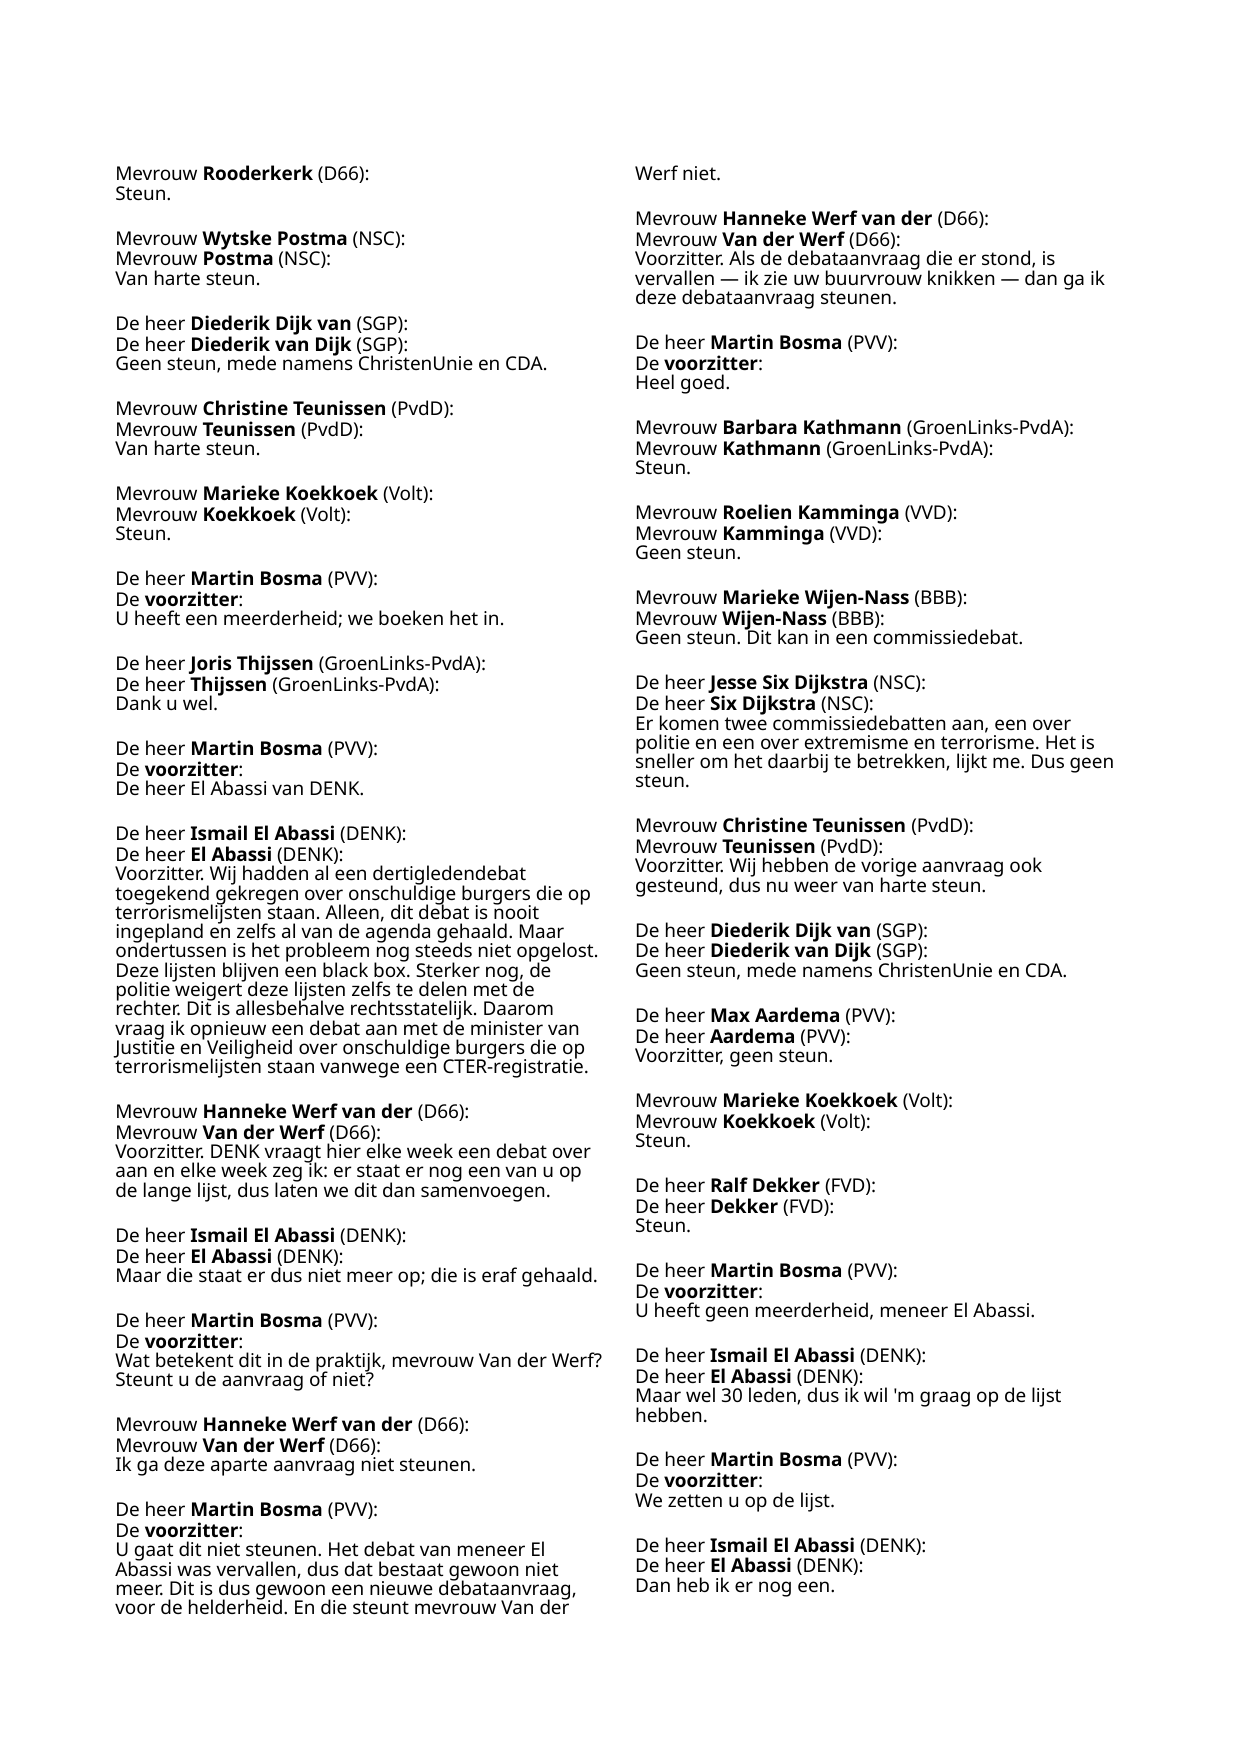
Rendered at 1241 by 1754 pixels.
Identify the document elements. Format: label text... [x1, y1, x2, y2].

text Van harte steun. [115, 440, 605, 459]
text Steun. [635, 1217, 1125, 1236]
text Geen steun, mede namens ChristenUnie en CDA. [115, 355, 605, 374]
text De voorzitter: [635, 1472, 1125, 1492]
text De heer Joris Thijssen (GroenLinks-PvdA): [115, 650, 605, 676]
text De heer Ismail El Abassi (DENK): [635, 1532, 1125, 1557]
text De heer Martin Bosma (PVV): [635, 1447, 1125, 1472]
text De heer Dekker (FVD): [635, 1198, 1125, 1217]
text De heer El Abassi van DENK. [115, 780, 605, 799]
text De voorzitter: [635, 355, 1125, 374]
text U heeft een meerderheid; we boeken het in. [115, 610, 605, 629]
text Voorzitter. Wij hebben de vorige aanvraag ook gesteund, dus nu weer van harte steun. [635, 857, 1125, 896]
text De heer Ismail El Abassi (DENK): [115, 820, 605, 846]
text De heer El Abassi (DENK): [635, 1368, 1125, 1387]
text De voorzitter: [115, 1522, 605, 1541]
text Dan heb ik er nog een. [635, 1577, 1125, 1596]
text Steun. [115, 184, 605, 204]
text Voorzitter, geen steun. [635, 1047, 1125, 1066]
text Voorzitter. Wij hadden al een dertigledendebat toegekend gekregen over onschuldige burgers die op terrorismelijsten staan. Alleen, dit debat is nooit ingepland en zelfs al van de agenda gehaald. Maar ondertussen is het probleem nog steeds niet opgelost. Deze lijsten blijven een black box. Sterker nog, de politie weigert deze lijsten zelfs te delen met de rechter. Dit is allesbehalve rechtsstatelijk. Daarom vraag ik opnieuw een debat aan met de minister van Justitie en Veiligheid over onschuldige burgers die op terrorismelijsten staan vanwege een CTER-registratie. [115, 865, 605, 1077]
text De voorzitter: [115, 1333, 605, 1352]
text De voorzitter: [635, 1283, 1125, 1302]
text Mevrouw Koekkoek (Volt): [635, 1113, 1125, 1132]
text Mevrouw Van der Werf (D66): [635, 231, 1125, 250]
text Mevrouw Hanneke Werf van der (D66): [115, 1098, 605, 1124]
text De heer Diederik Dijk van (SGP): [635, 917, 1125, 942]
text De heer El Abassi (DENK): [635, 1557, 1125, 1577]
text Van harte steun. [115, 270, 605, 289]
text Werf niet. [635, 165, 1125, 184]
text Voorzitter. DENK vraagt hier elke week een debat over aan en elke week zeg ik: er staat er nog een van u op de lange lijst, dus laten we dit dan samenvoegen. [115, 1143, 605, 1201]
text Mevrouw Postma (NSC): [115, 250, 605, 270]
text Mevrouw Van der Werf (D66): [115, 1124, 605, 1143]
text Maar wel 30 leden, dus ik wil 'm graag op de lijst hebben. [635, 1387, 1125, 1426]
text Mevrouw Christine Teunissen (PvdD): [635, 812, 1125, 838]
text Mevrouw Wijen-Nass (BBB): [635, 610, 1125, 629]
text Mevrouw Koekkoek (Volt): [115, 506, 605, 525]
text Heel goed. [635, 374, 1125, 393]
text De heer Diederik Dijk van (SGP): [115, 310, 605, 336]
text De heer Aardema (PVV): [635, 1028, 1125, 1047]
text Mevrouw Marieke Koekkoek (Volt): [635, 1087, 1125, 1113]
text De heer Ismail El Abassi (DENK): [115, 1222, 605, 1248]
text Mevrouw Hanneke Werf van der (D66): [635, 205, 1125, 231]
text Wat betekent dit in de praktijk, mevrouw Van der Werf? Steunt u de aanvraag of niet? [115, 1352, 605, 1391]
text De heer Martin Bosma (PVV): [115, 735, 605, 761]
text Mevrouw Van der Werf (D66): [115, 1437, 605, 1456]
text De voorzitter: [115, 761, 605, 780]
text Maar die staat er dus niet meer op; die is eraf gehaald. [115, 1267, 605, 1286]
text De heer Six Dijkstra (NSC): [635, 695, 1125, 714]
text De heer Diederik van Dijk (SGP): [115, 336, 605, 355]
text Mevrouw Roelien Kamminga (VVD): [635, 499, 1125, 525]
text Mevrouw Rooderkerk (D66): [115, 165, 605, 184]
text De heer El Abassi (DENK): [115, 1248, 605, 1267]
text De heer Martin Bosma (PVV): [115, 1307, 605, 1333]
text De heer Thijssen (GroenLinks-PvdA): [115, 676, 605, 695]
text De voorzitter: [115, 591, 605, 610]
text De heer Ismail El Abassi (DENK): [635, 1342, 1125, 1368]
text De heer Max Aardema (PVV): [635, 1002, 1125, 1028]
text Mevrouw Marieke Wijen-Nass (BBB): [635, 584, 1125, 610]
text Mevrouw Barbara Kathmann (GroenLinks-PvdA): [635, 414, 1125, 440]
text De heer Diederik van Dijk (SGP): [635, 942, 1125, 962]
text Dank u wel. [115, 695, 605, 714]
text Mevrouw Kamminga (VVD): [635, 525, 1125, 544]
text Voorzitter. Als de debataanvraag die er stond, is vervallen — ik zie uw buurvrouw knikken — dan ga ik deze debataanvraag steunen. [635, 250, 1125, 308]
text Steun. [635, 1132, 1125, 1151]
text De heer Martin Bosma (PVV): [115, 565, 605, 591]
text Mevrouw Wytske Postma (NSC): [115, 225, 605, 250]
text De heer Ralf Dekker (FVD): [635, 1172, 1125, 1198]
text U heeft geen meerderheid, meneer El Abassi. [635, 1302, 1125, 1321]
text Mevrouw Marieke Koekkoek (Volt): [115, 480, 605, 506]
text Mevrouw Christine Teunissen (PvdD): [115, 395, 605, 421]
text Geen steun. Dit kan in een commissiedebat. [635, 629, 1125, 649]
text Er komen twee commissiedebatten aan, een over politie en een over extremisme en terrorisme. Het is sneller om het daarbij te betrekken, lijkt me. Dus geen steun. [635, 714, 1125, 792]
text U gaat dit niet steunen. Het debat van meneer El Abassi was vervallen, dus dat bestaat gewoon niet meer. Dit is dus gewoon een nieuwe debataanvraag, voor de helderheid. En die steunt mevrouw Van der [115, 1541, 605, 1618]
text We zetten u op de lijst. [635, 1492, 1125, 1511]
text Geen steun. [635, 544, 1125, 563]
text De heer Martin Bosma (PVV): [635, 1257, 1125, 1283]
text Mevrouw Teunissen (PvdD): [635, 838, 1125, 857]
text Steun. [115, 525, 605, 544]
text De heer Martin Bosma (PVV): [115, 1496, 605, 1522]
text Mevrouw Kathmann (GroenLinks-PvdA): [635, 440, 1125, 459]
text Mevrouw Hanneke Werf van der (D66): [115, 1411, 605, 1437]
text Ik ga deze aparte aanvraag niet steunen. [115, 1456, 605, 1476]
text Mevrouw Teunissen (PvdD): [115, 421, 605, 440]
text De heer El Abassi (DENK): [115, 846, 605, 865]
text De heer Jesse Six Dijkstra (NSC): [635, 669, 1125, 695]
text De heer Martin Bosma (PVV): [635, 329, 1125, 355]
text Geen steun, mede namens ChristenUnie en CDA. [635, 962, 1125, 981]
text Steun. [635, 459, 1125, 478]
